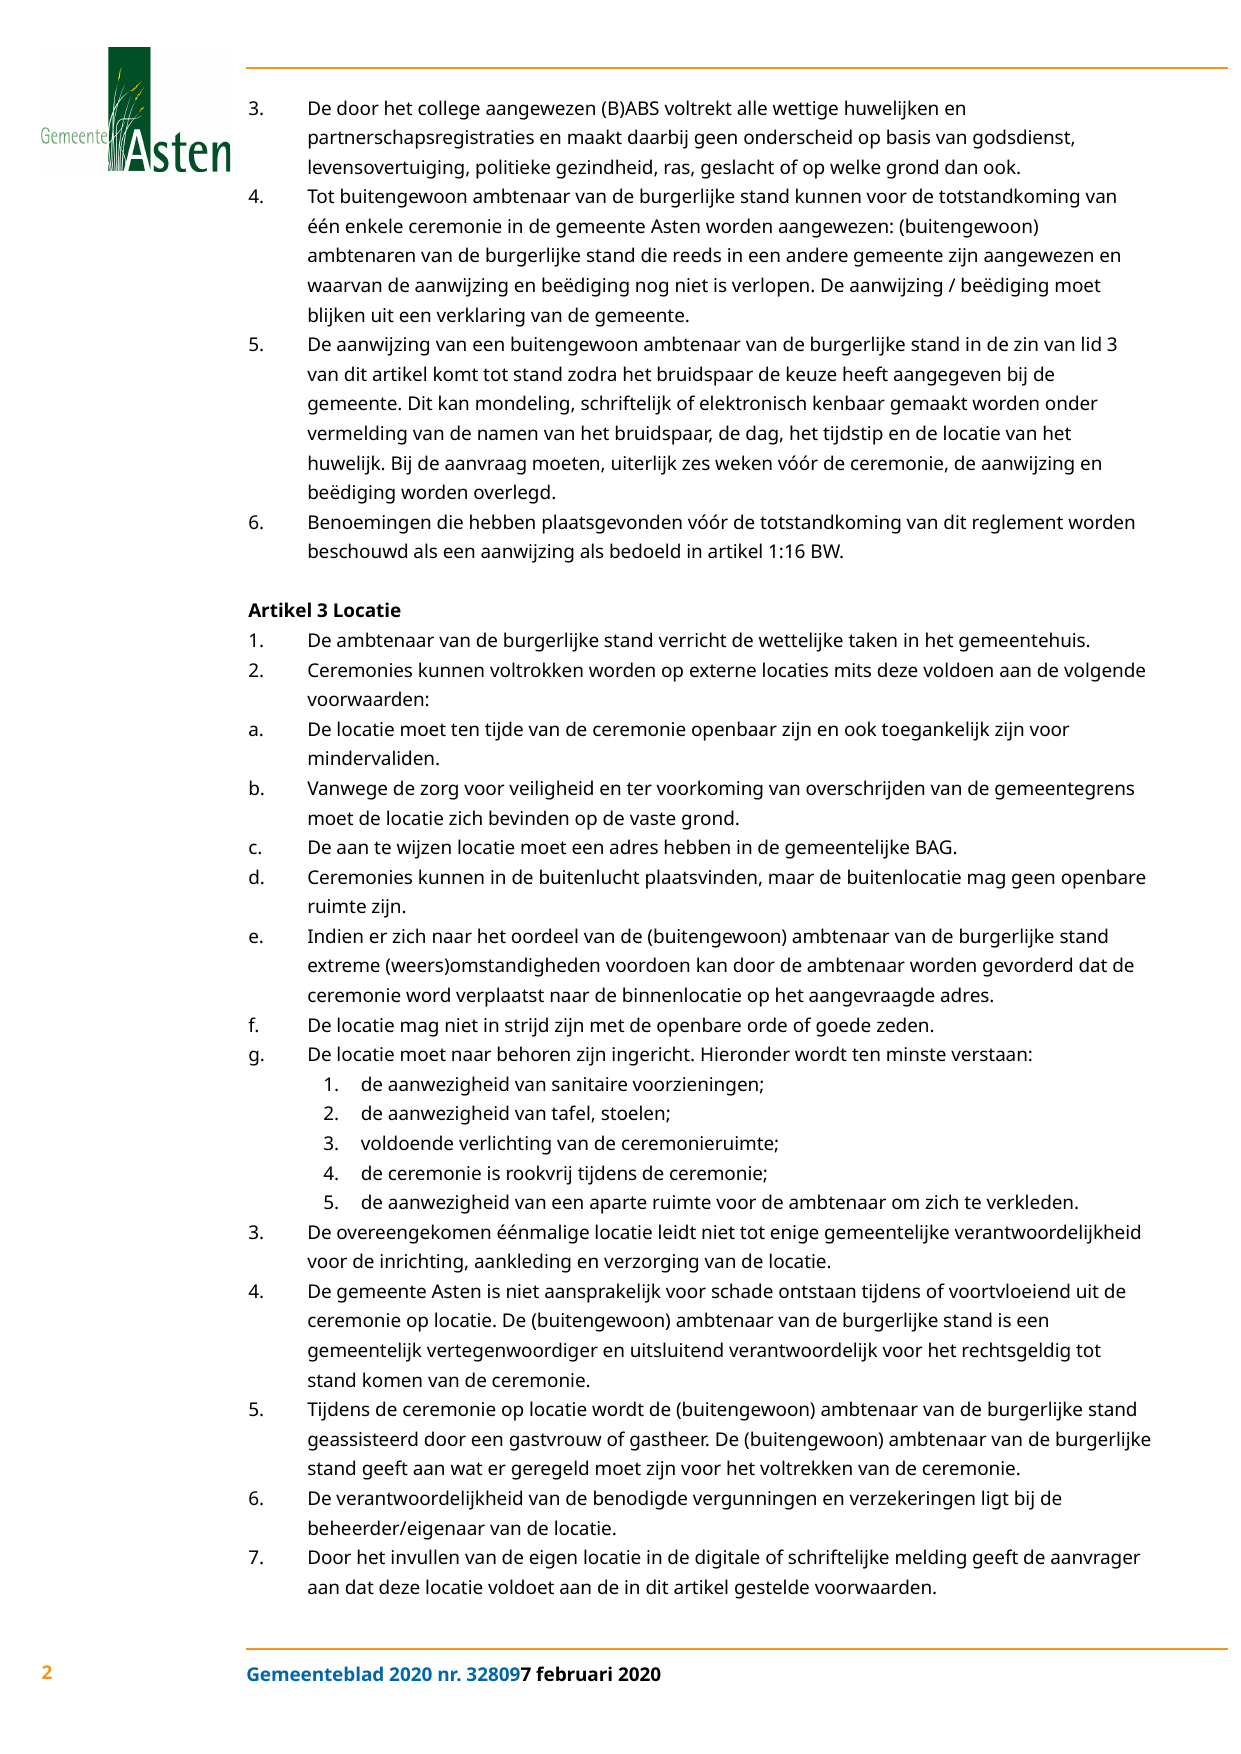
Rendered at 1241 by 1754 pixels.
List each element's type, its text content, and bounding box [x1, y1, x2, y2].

list Ceremonies kunnen in de buitenlucht plaatsvinden, maar de buitenlocatie mag geen openbare ruimte zijn. [248, 864, 1152, 919]
list De aan te wijzen locatie moet een adres hebben in de gemeentelijke BAG. [248, 834, 1152, 860]
list voldoende verlichting van de ceremonieruimte; [323, 1130, 1152, 1156]
list Benoemingen die hebben plaatsgevonden vóór de totstandkoming van dit reglement worden beschouwd als een aanwijzing als bedoeld in artikel 1:16 BW. [248, 509, 1152, 564]
list Ceremonies kunnen voltrokken worden op externe locaties mits deze voldoen aan de volgende voorwaarden: [248, 657, 1152, 712]
picture [41, 47, 231, 172]
list Tot buitengewoon ambtenaar van de burgerlijke stand kunnen voor de totstandkoming van één enkele ceremonie in de gemeente Asten worden aangewezen: (buitengewoon) ambtenaren van de burgerlijke stand die reeds in een andere gemeente zijn aangewezen en waarvan de aanwijzing en beëdiging nog niet is verlopen. De aanwijzing / beëdiging moet blijken uit een verklaring van de gemeente. [248, 183, 1152, 328]
list de aanwezigheid van sanitaire voorzieningen; [323, 1071, 1152, 1097]
list Indien er zich naar het oordeel van de (buitengewoon) ambtenaar van de burgerlijke stand extreme (weers)omstandigheden voordoen kan door de ambtenaar worden gevorderd dat de ceremonie word verplaatst naar de binnenlocatie op het aangevraagde adres. [248, 923, 1152, 1008]
list De verantwoordelijkheid van de benodigde vergunningen en verzekeringen ligt bij de beheerder/eigenaar van de locatie. [248, 1485, 1152, 1541]
list Vanwege de zorg voor veiligheid en ter voorkoming van overschrijden van de gemeentegrens moet de locatie zich bevinden op de vaste grond. [248, 775, 1152, 831]
list De locatie mag niet in strijd zijn met de openbare orde of goede zeden. [248, 1012, 1152, 1038]
text Artikel 3 Locatie [248, 598, 1152, 623]
list de aanwezigheid van een aparte ruimte voor de ambtenaar om zich te verkleden. [323, 1189, 1152, 1215]
list De ambtenaar van de burgerlijke stand verricht de wettelijke taken in het gemeentehuis. [248, 627, 1152, 653]
list De overeengekomen éénmalige locatie leidt niet tot enige gemeentelijke verantwoordelijkheid voor de inrichting, aankleding en verzorging van de locatie. [248, 1219, 1152, 1274]
list Door het invullen van de eigen locatie in de digitale of schriftelijke melding geeft de aanvrager aan dat deze locatie voldoet aan de in dit artikel gestelde voorwaarden. [248, 1544, 1152, 1600]
list De aanwijzing van een buitengewoon ambtenaar van de burgerlijke stand in de zin van lid 3 van dit artikel komt tot stand zodra het bruidspaar de keuze heeft aangegeven bij de gemeente. Dit kan mondeling, schriftelijk of elektronisch kenbaar gemaakt worden onder vermelding van de namen van het bruidspaar, de dag, het tijdstip en de locatie van het huwelijk. Bij de aanvraag moeten, uiterlijk zes weken vóór de ceremonie, de aanwijzing en beëdiging worden overlegd. [248, 331, 1152, 505]
list De locatie moet naar behoren zijn ingericht. Hieronder wordt ten minste verstaan: [248, 1041, 1152, 1067]
list De gemeente Asten is niet aansprakelijk voor schade ontstaan tijdens of voortvloeiend uit de ceremonie op locatie. De (buitengewoon) ambtenaar van de burgerlijke stand is een gemeentelijk vertegenwoordiger en uitsluitend verantwoordelijk voor het rechtsgeldig tot stand komen van de ceremonie. [248, 1278, 1152, 1393]
list de aanwezigheid van tafel, stoelen; [323, 1101, 1152, 1126]
list De locatie moet ten tijde van de ceremonie openbaar zijn en ook toegankelijk zijn voor mindervaliden. [248, 716, 1152, 771]
list De door het college aangewezen (B)ABS voltrekt alle wettige huwelijken en partnerschapsregistraties en maakt daarbij geen onderscheid op basis van godsdienst, levensovertuiging, politieke gezindheid, ras, geslacht of op welke grond dan ook. [248, 95, 1152, 180]
list Tijdens de ceremonie op locatie wordt de (buitengewoon) ambtenaar van de burgerlijke stand geassisteerd door een gastvrouw of gastheer. De (buitengewoon) ambtenaar van de burgerlijke stand geeft aan wat er geregeld moet zijn voor het voltrekken van de ceremonie. [248, 1396, 1152, 1481]
list de ceremonie is rookvrij tijdens de ceremonie; [323, 1160, 1152, 1186]
